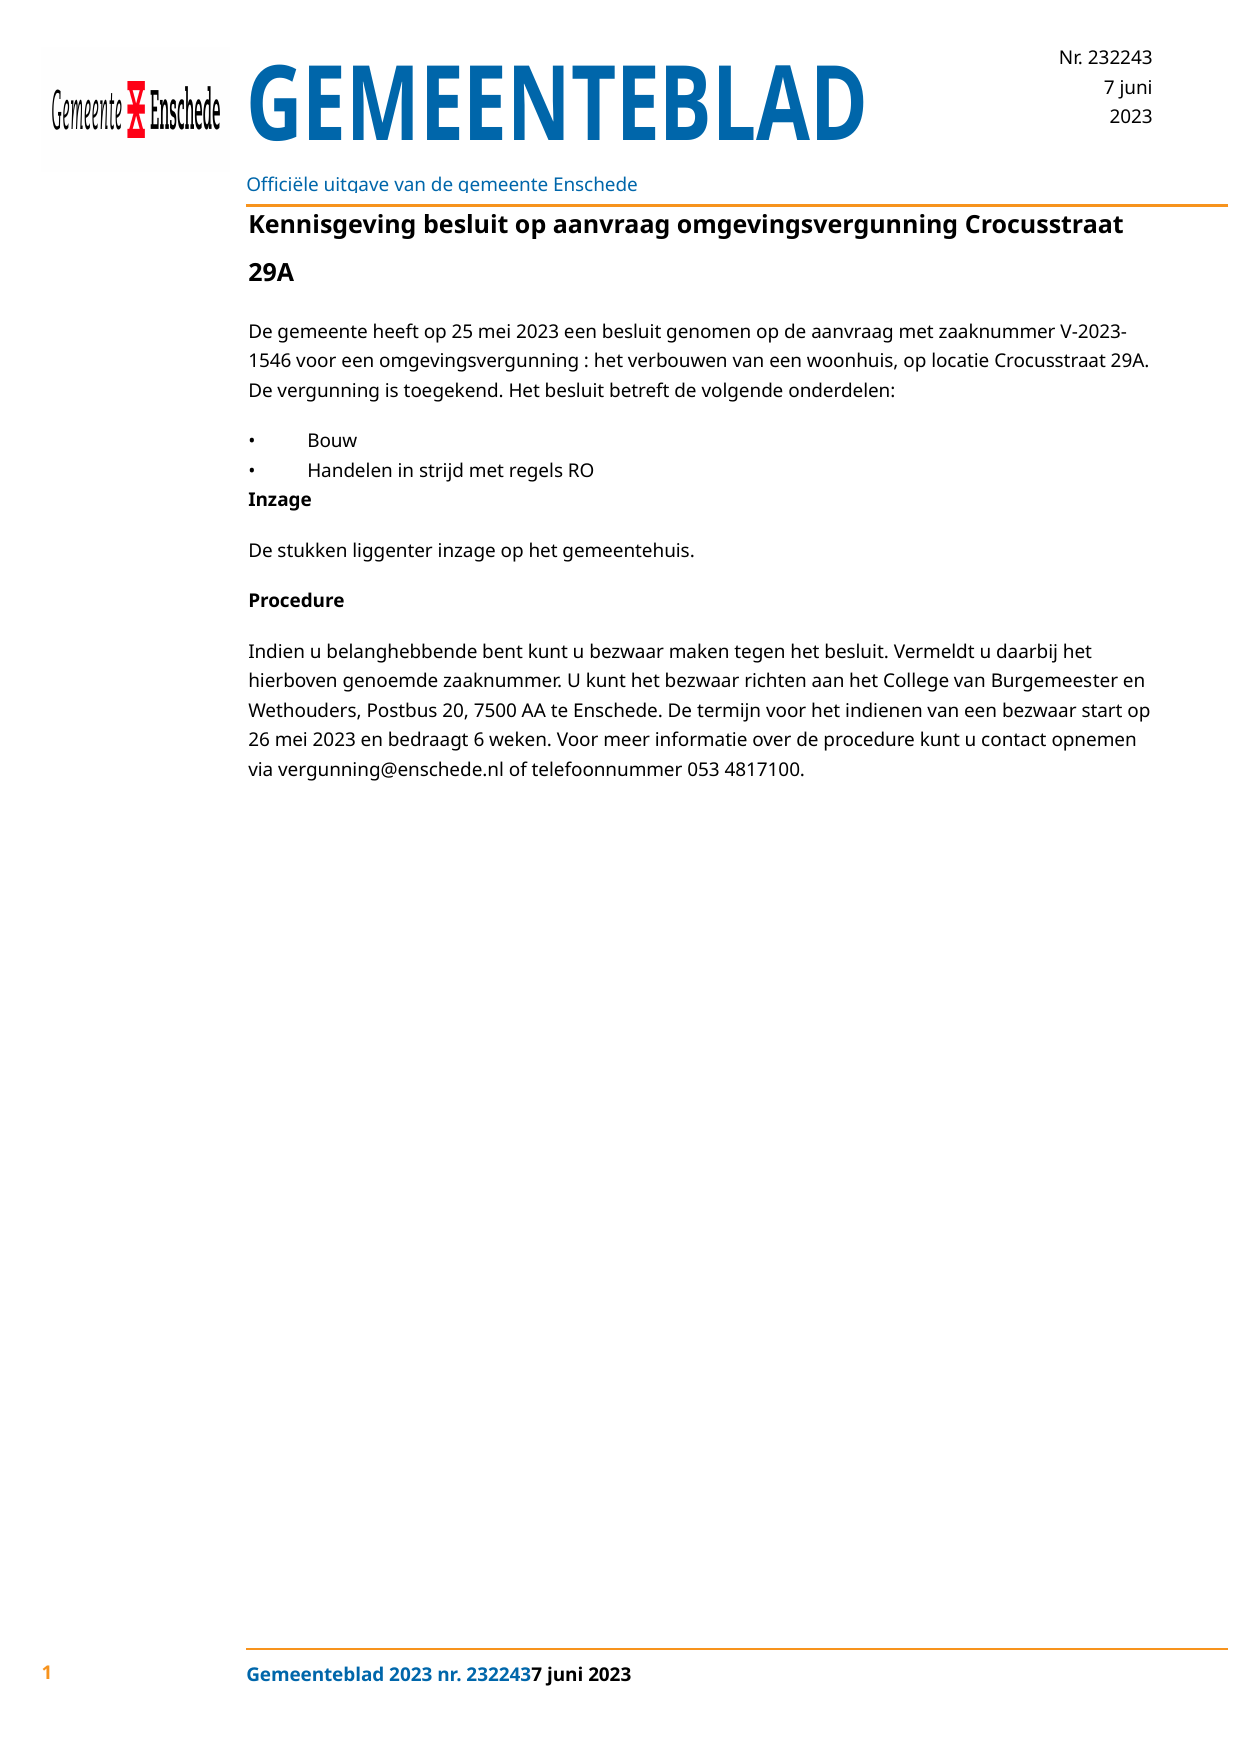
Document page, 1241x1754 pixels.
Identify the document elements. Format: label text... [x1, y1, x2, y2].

list Bouw [248, 427, 1152, 453]
text Inzage [248, 487, 1152, 512]
text Kennisgeving besluit op aanvraag omgevingsvergunning Crocusstraat 29A [248, 207, 1152, 288]
list Handelen in strijd met regels RO [248, 457, 1152, 483]
picture [41, 47, 231, 172]
text Indien u belanghebbende bent kunt u bezwaar maken tegen het besluit. Vermeldt u daarbij het hierboven genoemde zaaknummer. U kunt het bezwaar richten aan het College van Burgemees­ter en Wethouders, Postbus 20, 7500 AA te Enschede. De termijn voor het indienen van een bezwaar start op 26 mei 2023 en bedraagt 6 weken. Voor meer informatie over de procedure kunt u contact opnemen via vergunning@enschede.nl of telefoonnummer 053 4817100. [248, 638, 1152, 782]
text Procedure [248, 587, 1152, 613]
text De stukken liggenter inzage op het gemeentehuis. [248, 537, 1152, 563]
text De gemeente heeft op 25 mei 2023 een besluit genomen op de aanvraag met zaaknummer V-2023-1546 voor een omgevingsvergunning : het verbouwen van een woonhuis, op locatie Crocusstraat 29A. De vergunning is toegekend. Het besluit betreft de volgende onderdelen: [248, 318, 1152, 403]
